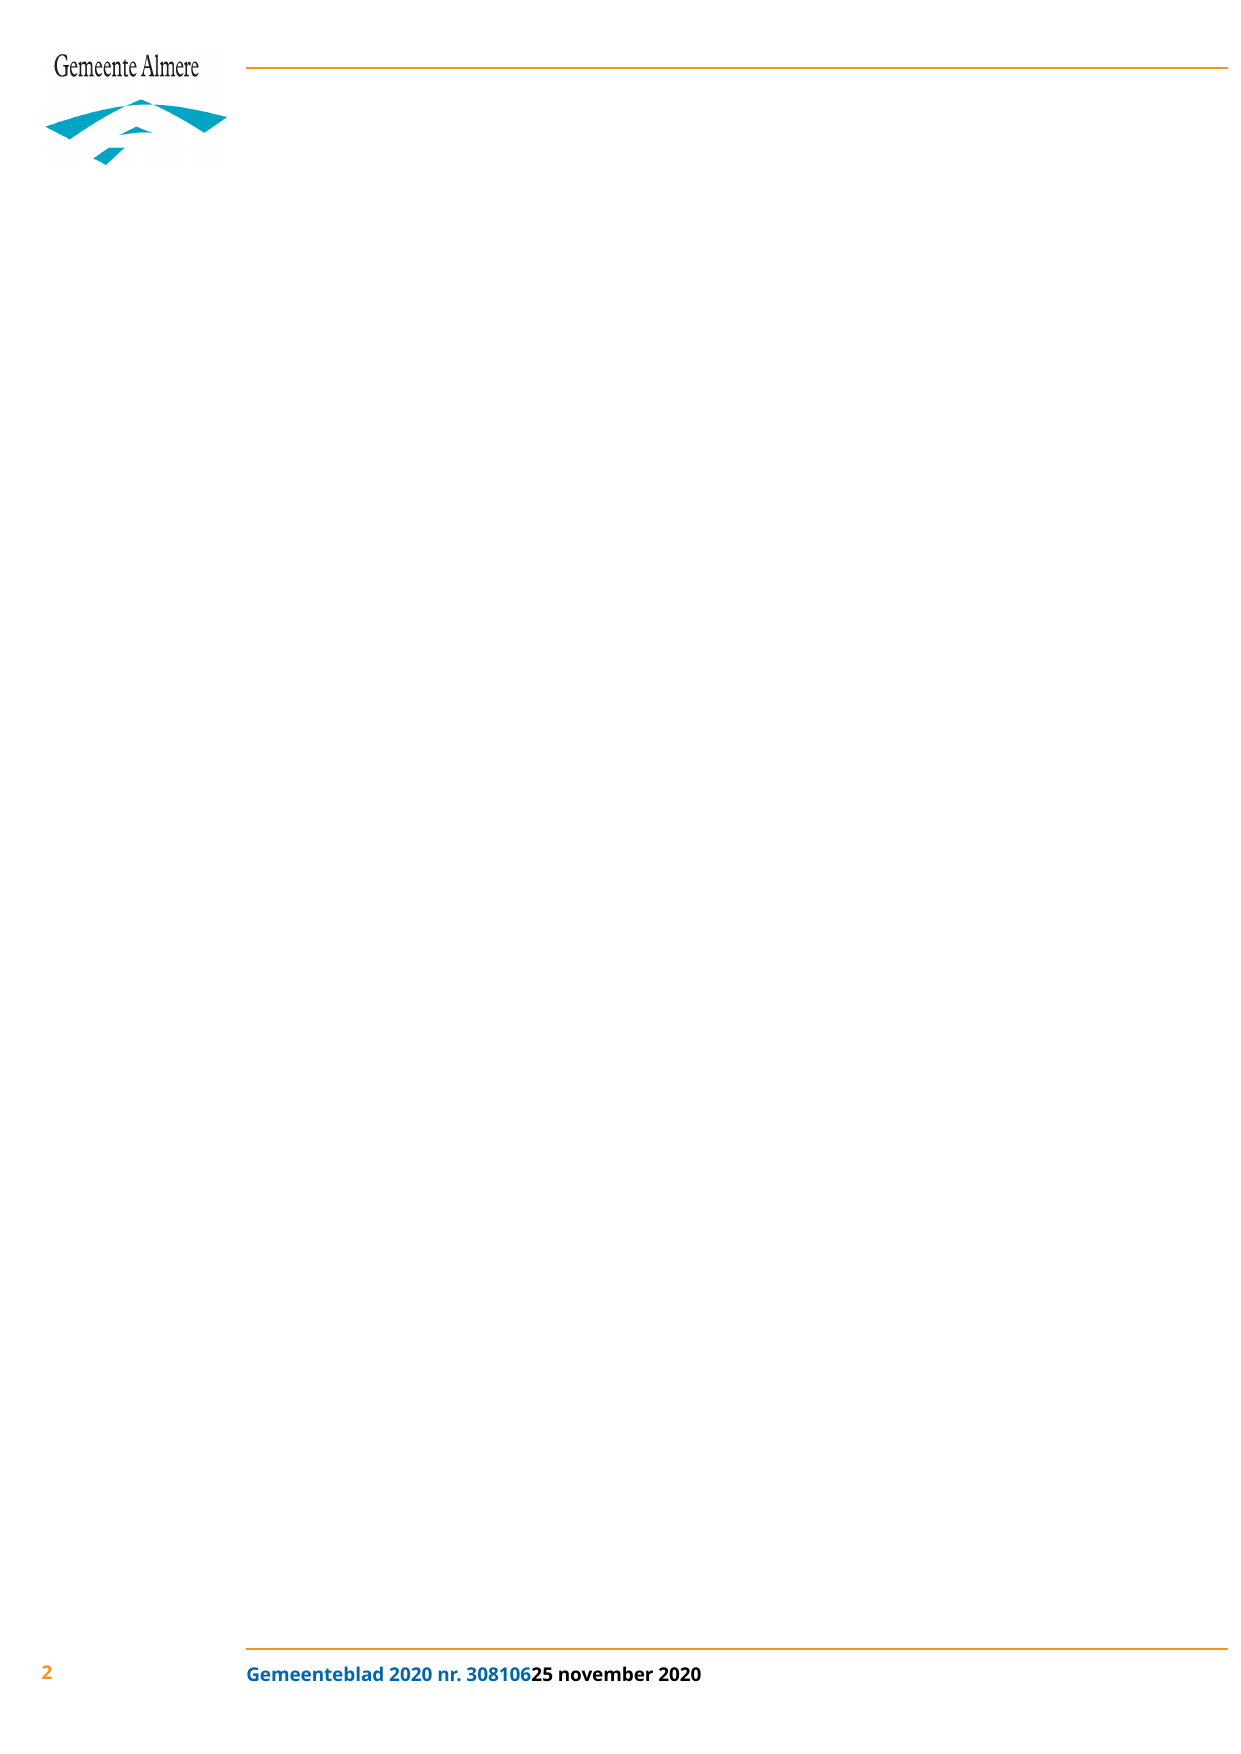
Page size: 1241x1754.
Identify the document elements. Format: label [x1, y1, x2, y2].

picture [41, 47, 231, 172]
